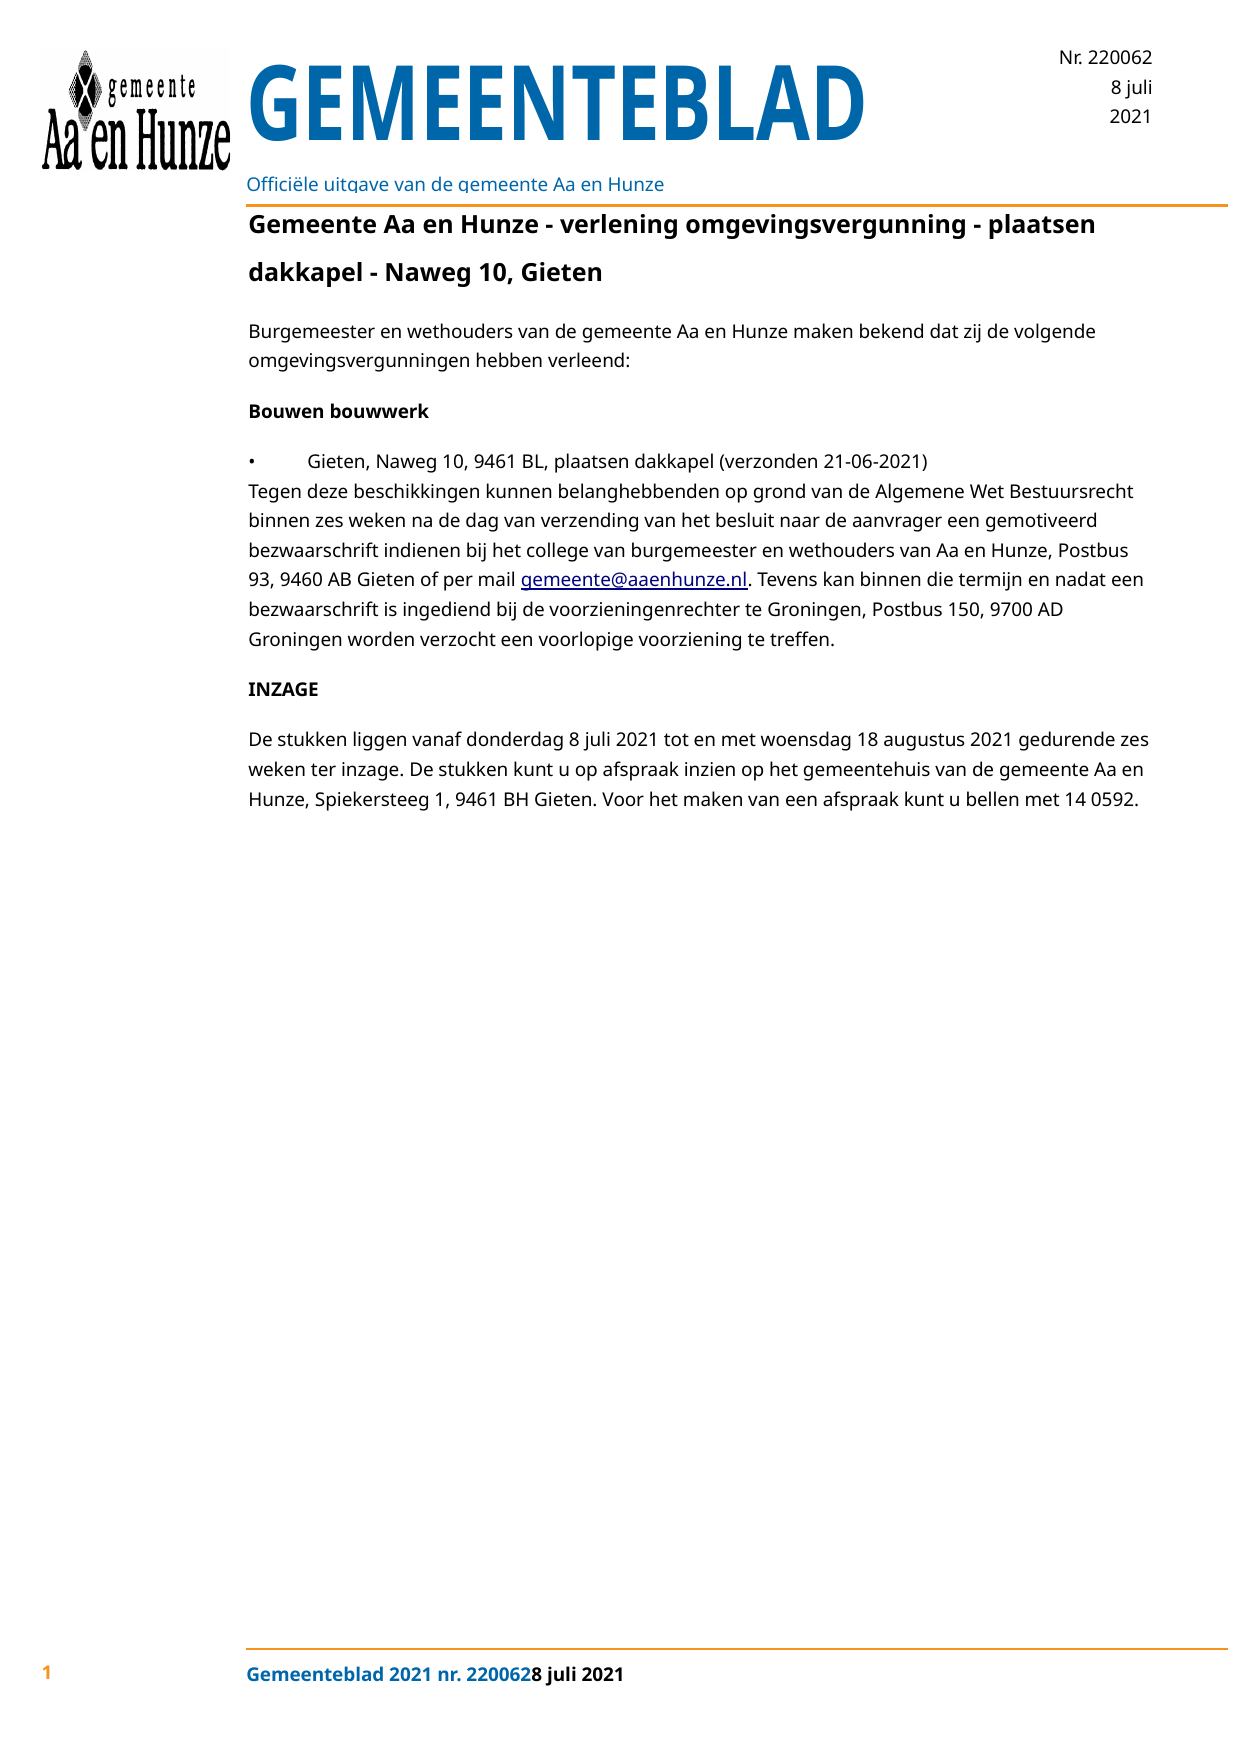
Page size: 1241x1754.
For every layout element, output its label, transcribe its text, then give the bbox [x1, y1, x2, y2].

text Burgemeester en wethouders van de gemeente Aa en Hunze maken bekend dat zij de volgende omgevingsvergunningen hebben verleend: [248, 318, 1152, 373]
list Gieten, Naweg 10, 9461 BL, plaatsen dakkapel (verzonden 21-06-2021) [248, 448, 1152, 474]
text INZAGE [248, 676, 1152, 702]
text Tegen deze beschikkingen kunnen belanghebbenden op grond van de Algemene Wet Bestuursrecht binnen zes weken na de dag van verzending van het besluit naar de aanvrager een gemotiveerd bezwaarschrift indienen bij het college van burgemeester en wethouders van Aa en Hunze, Postbus 93, 9460 AB Gieten of per mail gemeente@aaenhunze.nl. Tevens kan binnen die termijn en nadat een bezwaarschrift is ingediend bij de voorzieningenrechter te Groningen, Postbus 150, 9700 AD Groningen worden verzocht een voorlopige voorziening te treffen. [248, 478, 1152, 652]
text De stukken liggen vanaf donderdag 8 juli 2021 tot en met woensdag 18 augustus 2021 gedurende zes weken ter inzage. De stukken kunt u op afspraak inzien op het gemeentehuis van de gemeente Aa en Hunze, Spiekersteeg 1, 9461 BH Gieten. Voor het maken van een afspraak kunt u bellen met 14 0592. [248, 727, 1152, 812]
picture [41, 47, 231, 172]
text Bouwen bouwwerk [248, 398, 1152, 424]
text Gemeente Aa en Hunze - verlening omgevingsvergunning - plaatsen dakkapel - Naweg 10, Gieten [248, 207, 1152, 288]
